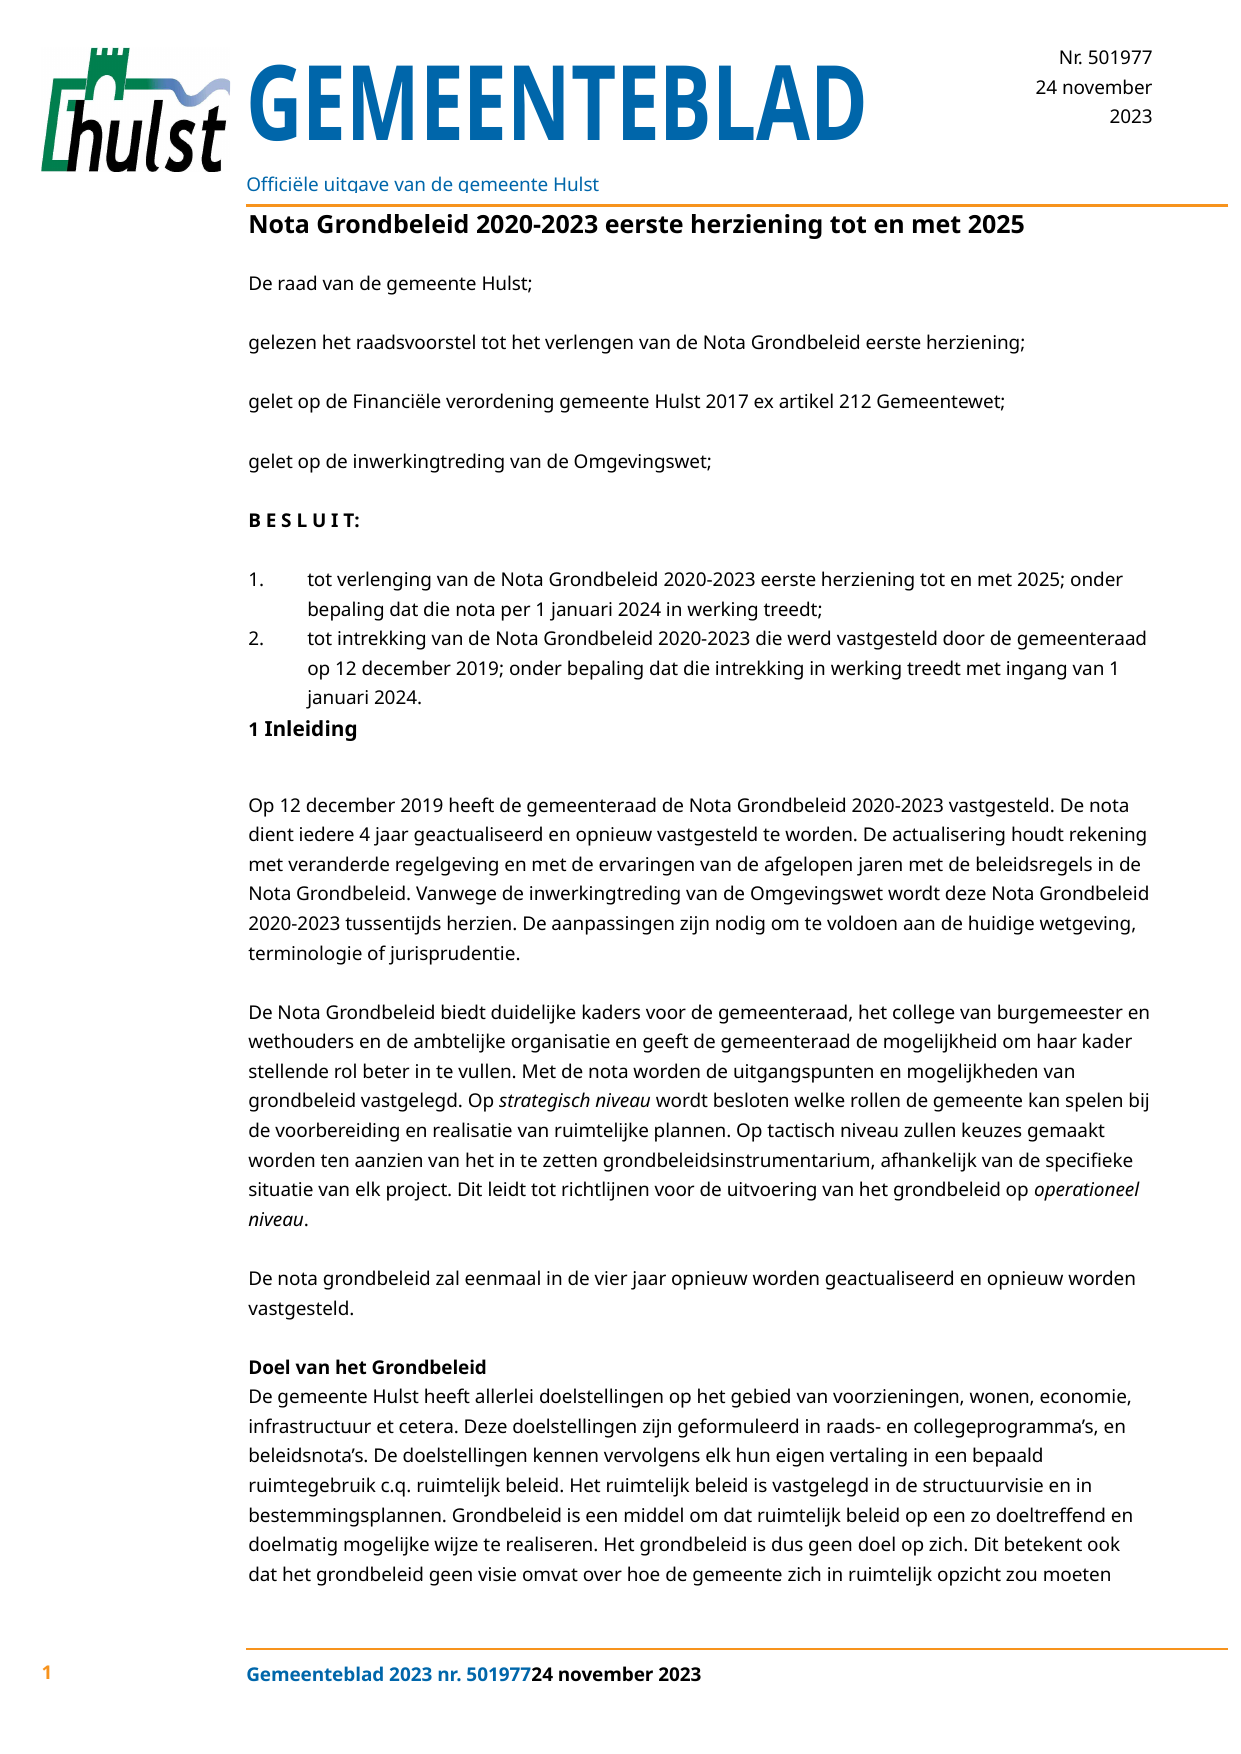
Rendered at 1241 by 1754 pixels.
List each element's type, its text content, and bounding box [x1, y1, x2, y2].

text gelet op de Financiële verordening gemeente Hulst 2017 ex artikel 212 Gemeentewet; [248, 389, 1152, 414]
text 1 Inleiding [248, 714, 1152, 742]
text B E S L U I T: [248, 507, 1152, 533]
text gelezen het raadsvoorstel tot het verlengen van de Nota Grondbeleid eerste herziening; [248, 329, 1152, 355]
list tot intrekking van de Nota Grondbeleid 2020-2023 die werd vastgesteld door de gemeenteraad op 12 december 2019; onder bepaling dat die intrekking in werking treedt met ingang van 1 januari 2024. [248, 625, 1152, 710]
picture [41, 47, 231, 172]
text Nota Grondbeleid 2020-2023 eerste herziening tot en met 2025 [248, 207, 1152, 241]
text De nota grondbeleid zal eenmaal in de vier jaar opnieuw worden geactualiseerd en opnieuw worden vastgesteld. [248, 1265, 1152, 1320]
text De gemeente Hulst heeft allerlei doelstellingen op het gebied van voorzieningen, wonen, economie, infrastructuur et cetera. Deze doelstellingen zijn geformuleerd in raads- en collegeprogramma’s, en beleidsnota’s. De doelstellingen kennen vervolgens elk hun eigen vertaling in een bepaald ruimtegebruik c.q. ruimtelijk beleid. Het ruimtelijk beleid is vastgelegd in de structuurvisie en in bestemmingsplannen. Grondbeleid is een middel om dat ruimtelijk beleid op een zo doeltreffend en doelmatig mogelijke wijze te realiseren. Het grondbeleid is dus geen doel op zich. Dit betekent ook dat het grondbeleid geen visie omvat over hoe de gemeente zich in ruimtelijk opzicht zou moeten [248, 1383, 1152, 1587]
text Op 12 december 2019 heeft de gemeenteraad de Nota Grondbeleid 2020-2023 vastgesteld. De nota dient iedere 4 jaar geactualiseerd en opnieuw vastgesteld te worden. De actualisering houdt rekening met veranderde regelgeving en met de ervaringen van de afgelopen jaren met de beleidsregels in de Nota Grondbeleid. Vanwege de inwerkingtreding van de Omgevingswet wordt deze Nota Grondbeleid 2020-2023 tussentijds herzien. De aanpassingen zijn nodig om te voldoen aan de huidige wetgeving, terminologie of jurisprudentie. [248, 792, 1152, 965]
text gelet op de inwerkingtreding van de Omgevingswet; [248, 448, 1152, 473]
text Doel van het Grondbeleid [248, 1354, 1152, 1379]
text De raad van de gemeente Hulst; [248, 270, 1152, 296]
list tot verlenging van de Nota Grondbeleid 2020-2023 eerste herziening tot en met 2025; onder bepaling dat die nota per 1 januari 2024 in werking treedt; [248, 566, 1152, 621]
text De Nota Grondbeleid biedt duidelijke kaders voor de gemeenteraad, het college van burgemeester en wethouders en de ambtelijke organisatie en geeft de gemeenteraad de mogelijkheid om haar kader stellende rol beter in te vullen. Met de nota worden de uitgangspunten en mogelijkheden van grondbeleid vastgelegd. Op strategisch niveau wordt besloten welke rollen de gemeente kan spelen bij de voorbereiding en realisatie van ruimtelijke plannen. Op tactisch niveau zullen keuzes gemaakt worden ten aanzien van het in te zetten grondbeleidsinstrumentarium, afhankelijk van de specifieke situatie van elk project. Dit leidt tot richtlijnen voor de uitvoering van het grondbeleid op operationeel niveau. [248, 999, 1152, 1232]
